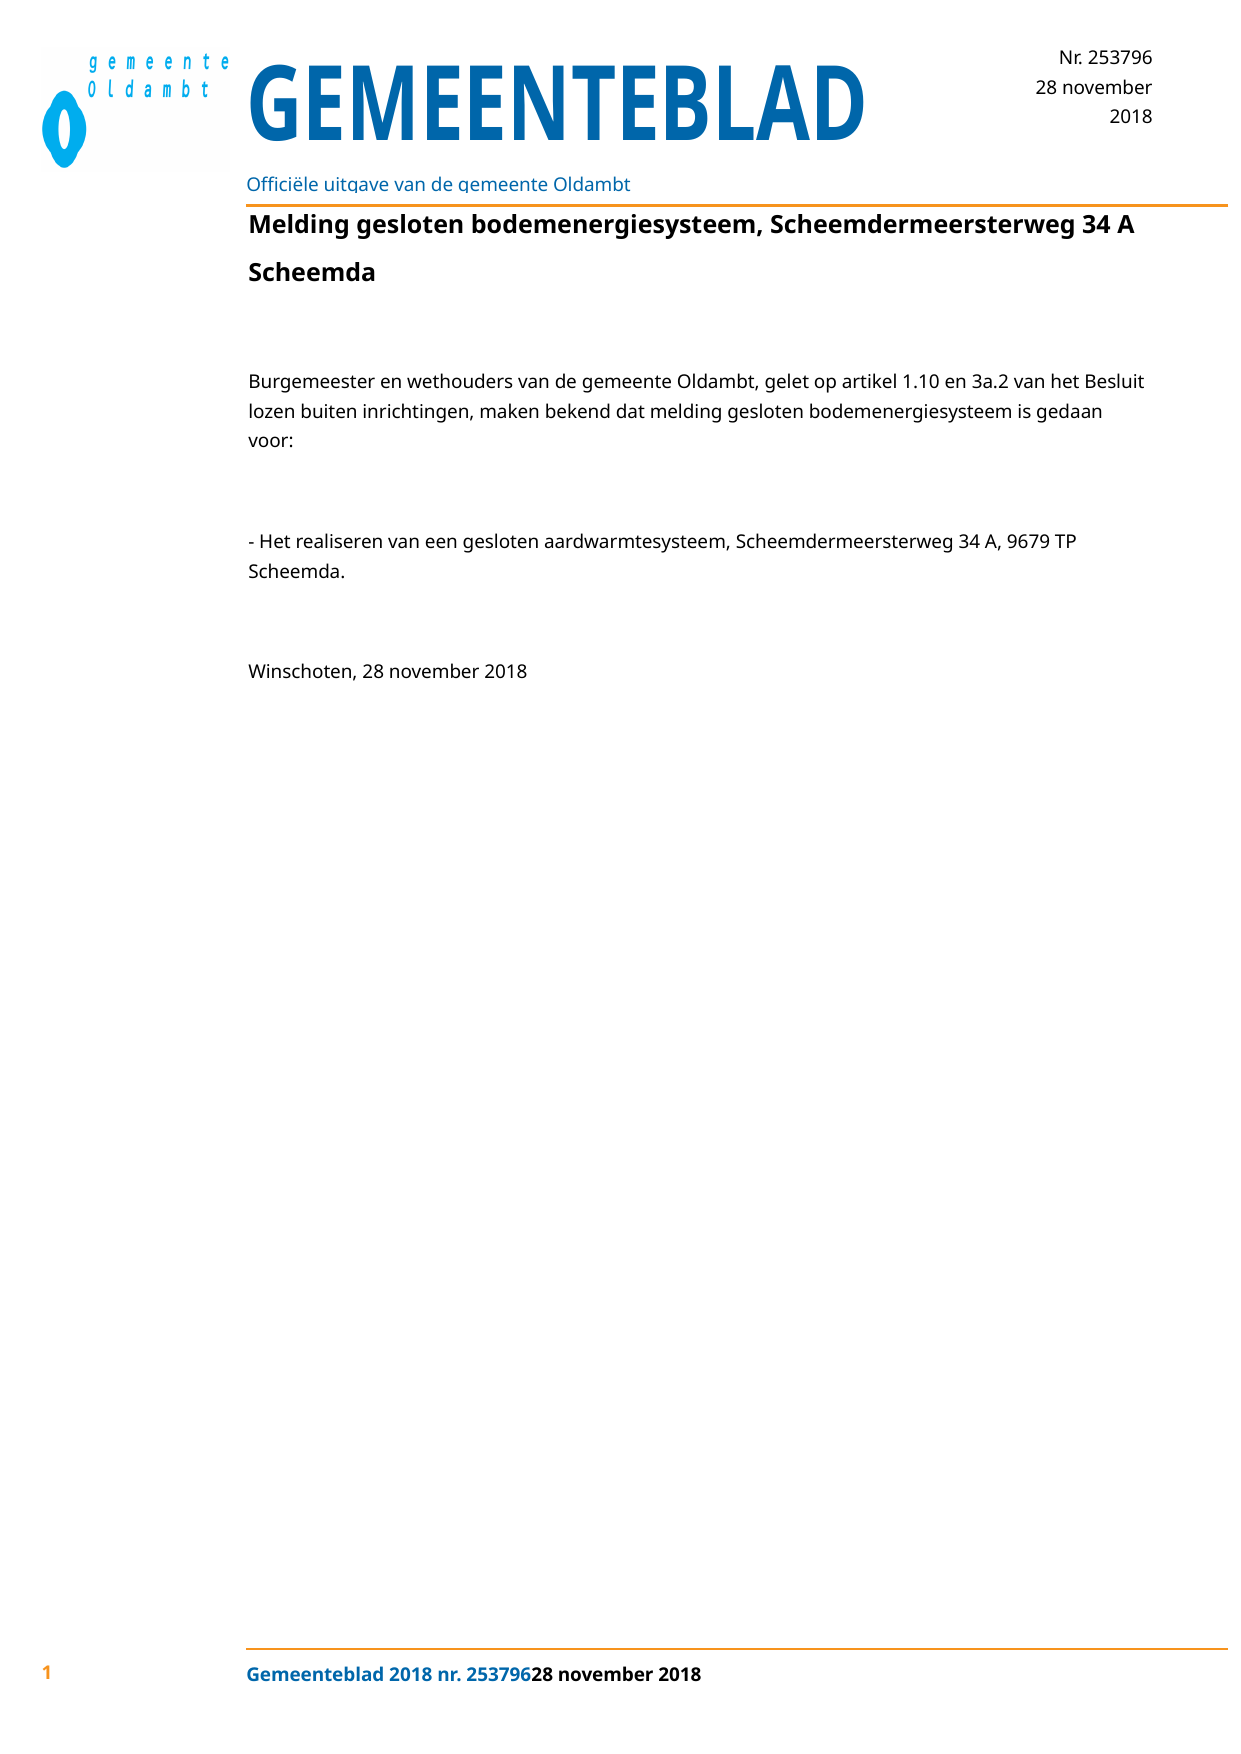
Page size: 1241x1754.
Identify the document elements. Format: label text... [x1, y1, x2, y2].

text Burgemeester en wethouders van de gemeente Oldambt, gelet op artikel 1.10 en 3a.2 van het Besluit lozen buiten inrichtingen, maken bekend dat melding gesloten bodemenergiesysteem is gedaan voor: [248, 368, 1152, 453]
picture [41, 47, 231, 172]
text - Het realiseren van een gesloten aardwarmtesysteem, Scheemdermeersterweg 34 A, 9679 TP Scheemda. [248, 528, 1152, 584]
text Melding gesloten bodemenergiesysteem, Scheemdermeersterweg 34 A Scheemda [248, 207, 1152, 288]
text Winschoten, 28 november 2018 [248, 659, 1152, 684]
